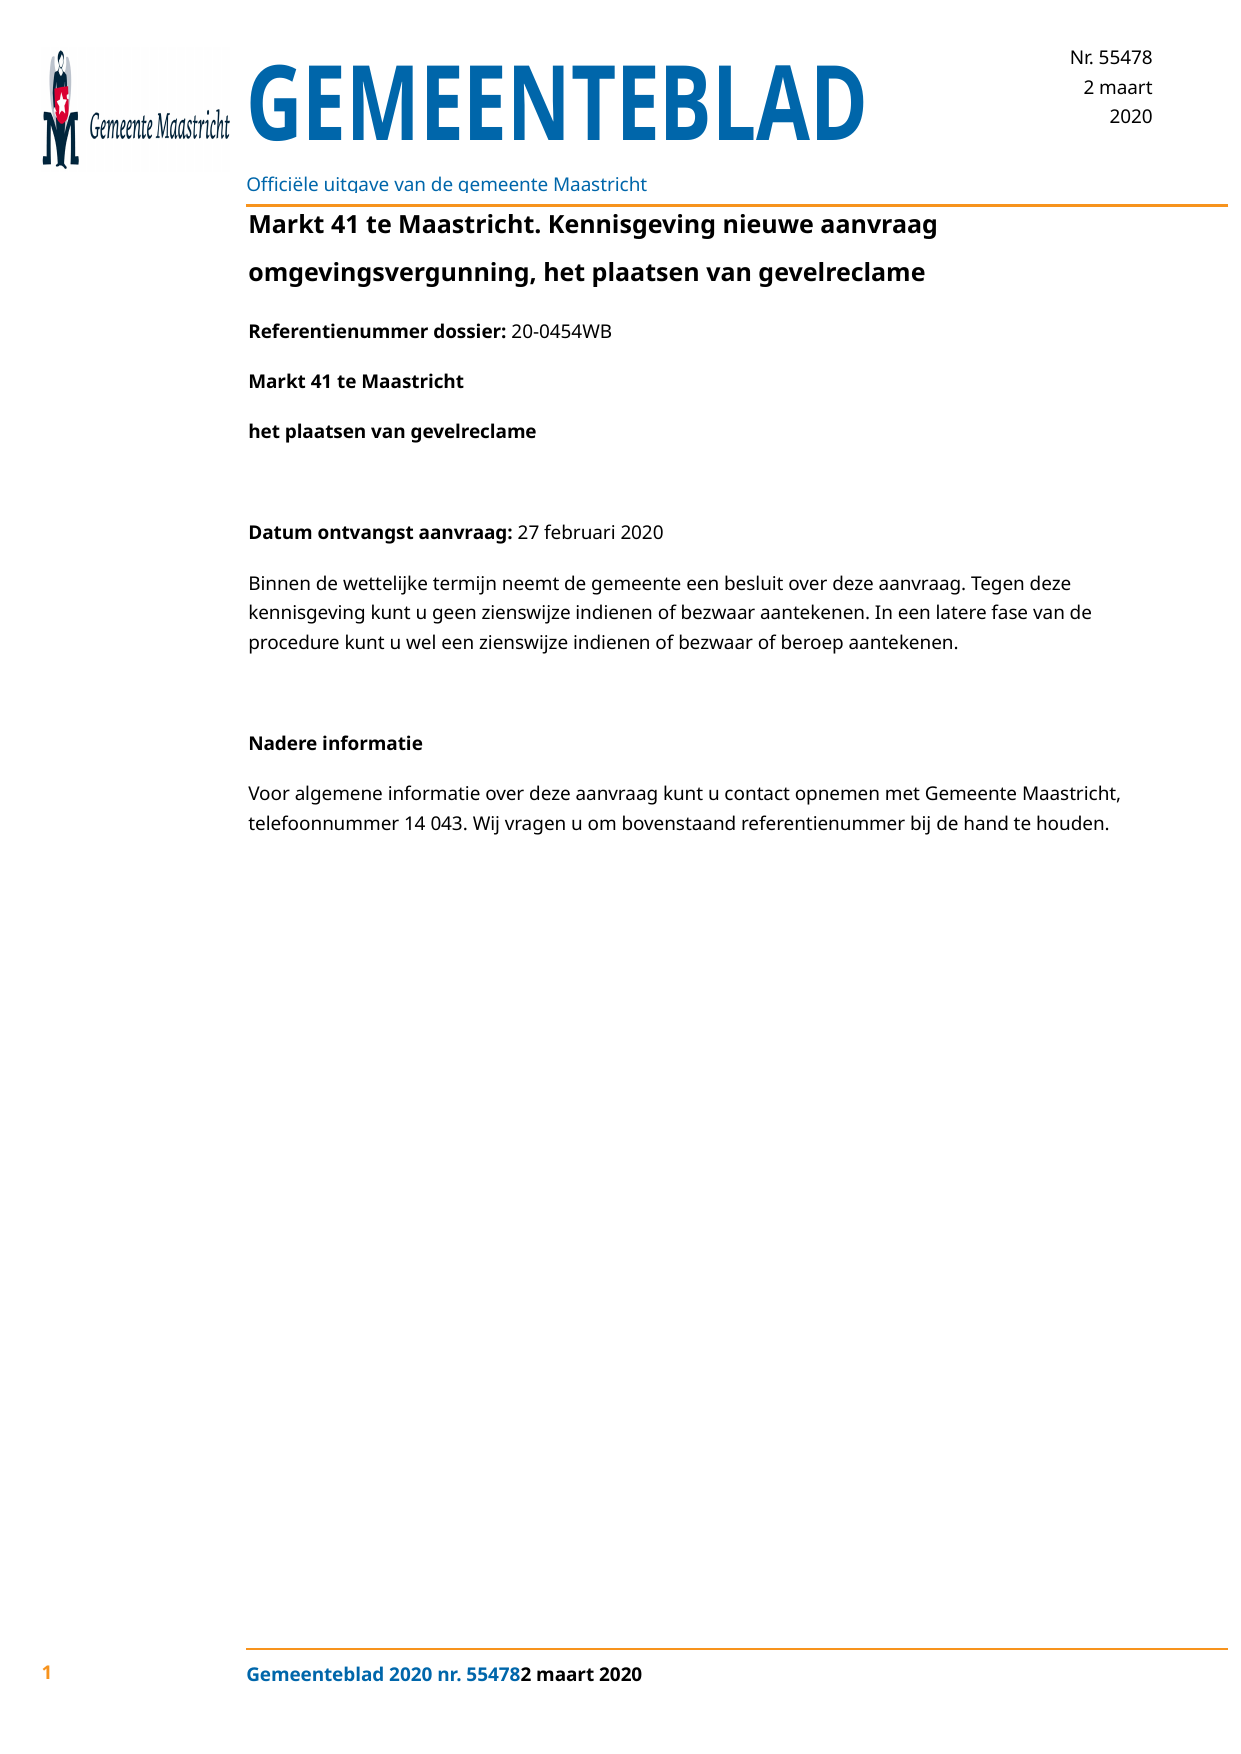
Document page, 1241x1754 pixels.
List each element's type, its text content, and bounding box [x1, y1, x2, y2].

text Nadere informatie [248, 730, 1152, 756]
picture [41, 47, 231, 172]
text Voor algemene informatie over deze aanvraag kunt u contact opnemen met Gemeente Maastricht, telefoonnummer 14 043. Wij vragen u om bovenstaand referentienummer bij de hand te houden. [248, 780, 1152, 836]
text Binnen de wettelijke termijn neemt de gemeente een besluit over deze aanvraag. Tegen deze kennisgeving kunt u geen zienswijze indienen of bezwaar aantekenen. In een latere fase van de procedure kunt u wel een zienswijze indienen of bezwaar of beroep aantekenen. [248, 570, 1152, 655]
text Markt 41 te Maastricht [248, 368, 1152, 394]
text Datum ontvangst aanvraag: 27 februari 2020 [248, 519, 1152, 545]
text het plaatsen van gevelreclame [248, 419, 1152, 444]
text Referentienummer dossier: 20-0454WB [248, 318, 1152, 344]
text Markt 41 te Maastricht. Kennisgeving nieuwe aanvraag omgevingsvergunning, het plaatsen van gevelreclame [248, 207, 1152, 288]
